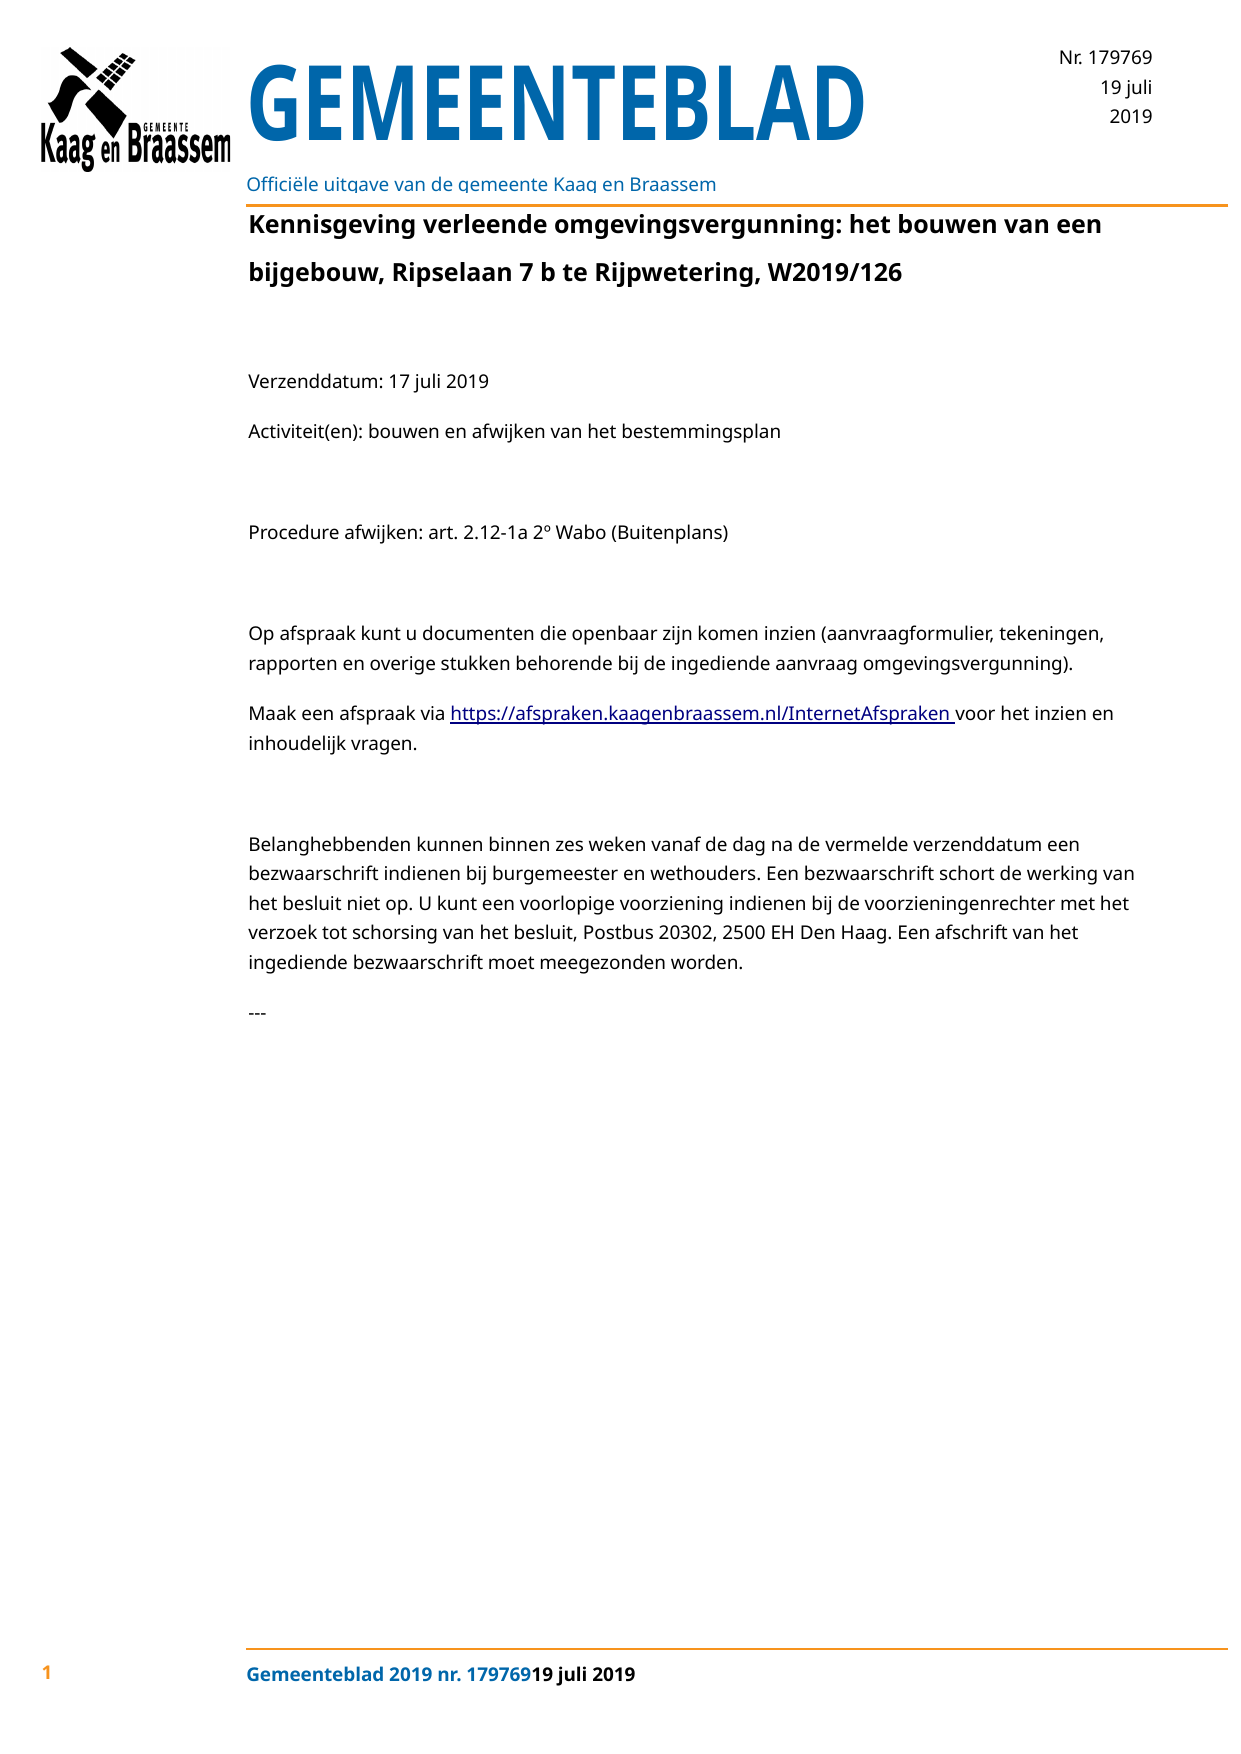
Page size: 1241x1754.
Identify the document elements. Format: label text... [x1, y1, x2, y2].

text Activiteit(en): bouwen en afwijken van het bestemmingsplan [248, 419, 1152, 444]
picture [41, 47, 231, 172]
text Procedure afwijken: art. 2.12-1a 2º Wabo (Buitenplans) [248, 519, 1152, 545]
text Maak een afspraak via https://afspraken.kaagenbraassem.nl/InternetAfspraken voor het inzien en inhoudelijk vragen. [248, 700, 1152, 756]
text --- [248, 999, 1152, 1025]
text Op afspraak kunt u documenten die openbaar zijn komen inzien (aanvraagformulier, tekeningen, rapporten en overige stukken behorende bij de ingediende aanvraag omgevingsvergunning). [248, 620, 1152, 676]
text Belanghebbenden kunnen binnen zes weken vanaf de dag na de vermelde verzenddatum een bezwaarschrift indienen bij burgemeester en wethouders. Een bezwaarschrift schort de werking van het besluit niet op. U kunt een voorlopige voorziening indienen bij de voorzieningenrechter met het verzoek tot schorsing van het besluit, Postbus 20302, 2500 EH Den Haag. Een afschrift van het ingediende bezwaarschrift moet meegezonden worden. [248, 831, 1152, 975]
text Verzenddatum: 17 juli 2019 [248, 368, 1152, 394]
text Kennisgeving verleende omgevingsvergunning: het bouwen van een bijgebouw, Ripselaan 7 b te Rijpwetering, W2019/126 [248, 207, 1152, 288]
